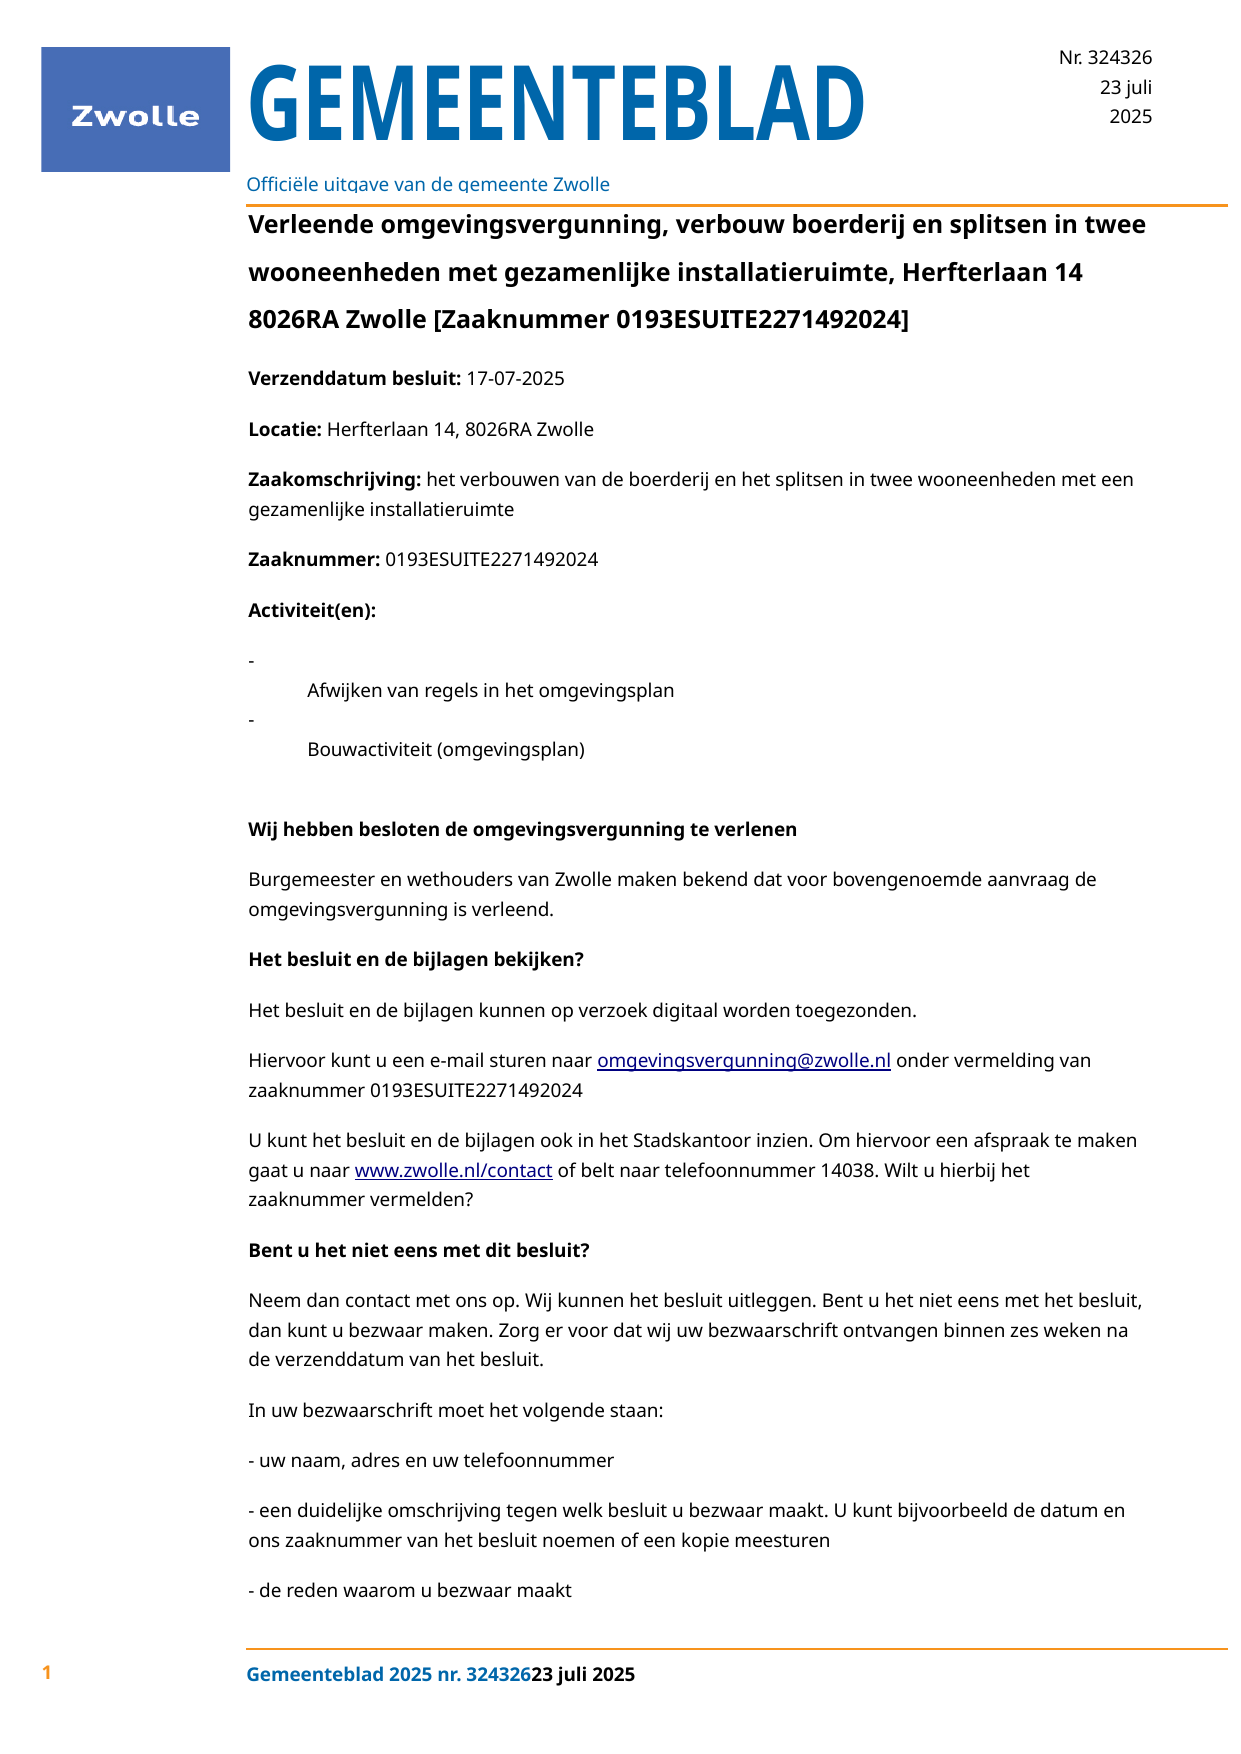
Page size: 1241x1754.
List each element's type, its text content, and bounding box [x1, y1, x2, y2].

text Hiervoor kunt u een e-mail sturen naar omgevingsvergunning@zwolle.nl onder vermelding van zaaknummer 0193ESUITE2271492024 [248, 1047, 1152, 1102]
text Verzenddatum besluit: 17-07-2025 [248, 366, 1152, 391]
list Afwijken van regels in het omgevingsplan [248, 677, 1152, 702]
text Zaaknummer: 0193ESUITE2271492024 [248, 546, 1152, 572]
text Het besluit en de bijlagen bekijken? [248, 946, 1152, 972]
text - een duidelijke omschrijving tegen welk besluit u bezwaar maakt. U kunt bijvoorbeeld de datum en ons zaaknummer van het besluit noemen of een kopie meesturen [248, 1498, 1152, 1553]
text Wij hebben besloten de omgevingsvergunning te verlenen [248, 816, 1152, 842]
text U kunt het besluit en de bijlagen ook in het Stadskantoor inzien. Om hiervoor een afspraak te maken gaat u naar www.zwolle.nl/contact of belt naar telefoonnummer 14038. Wilt u hierbij het zaaknummer vermelden? [248, 1127, 1152, 1212]
text - de reden waarom u bezwaar maakt [248, 1578, 1152, 1603]
text Het besluit en de bijlagen kunnen op verzoek digitaal worden toegezonden. [248, 997, 1152, 1022]
text Zaakomschrijving: het verbouwen van de boerderij en het splitsen in twee wooneenheden met een gezamenlijke installatieruimte [248, 466, 1152, 522]
text Activiteit(en): [248, 597, 1152, 622]
text Locatie: Herfterlaan 14, 8026RA Zwolle [248, 416, 1152, 442]
text Verleende omgevingsvergunning, verbouw boerderij en splitsen in twee wooneenheden met gezamenlijke installatieruimte, Herfterlaan 14 8026RA Zwolle [Zaaknummer 0193ESUITE2271492024] [248, 207, 1152, 336]
text - uw naam, adres en uw telefoonnummer [248, 1447, 1152, 1473]
text Burgemeester en wethouders van Zwolle maken bekend dat voor bovengenoemde aanvraag de omgevingsvergunning is verleend. [248, 866, 1152, 922]
text Neem dan contact met ons op. Wij kunnen het besluit uitleggen. Bent u het niet eens met het besluit, dan kunt u bezwaar maken. Zorg er voor dat wij uw bezwaarschrift ontvangen binnen zes weken na de verzenddatum van het besluit. [248, 1287, 1152, 1372]
picture [41, 47, 231, 172]
text Bent u het niet eens met dit besluit? [248, 1237, 1152, 1262]
text In uw bezwaarschrift moet het volgende staan: [248, 1397, 1152, 1422]
list Bouwactiviteit (omgevingsplan) [248, 736, 1152, 762]
